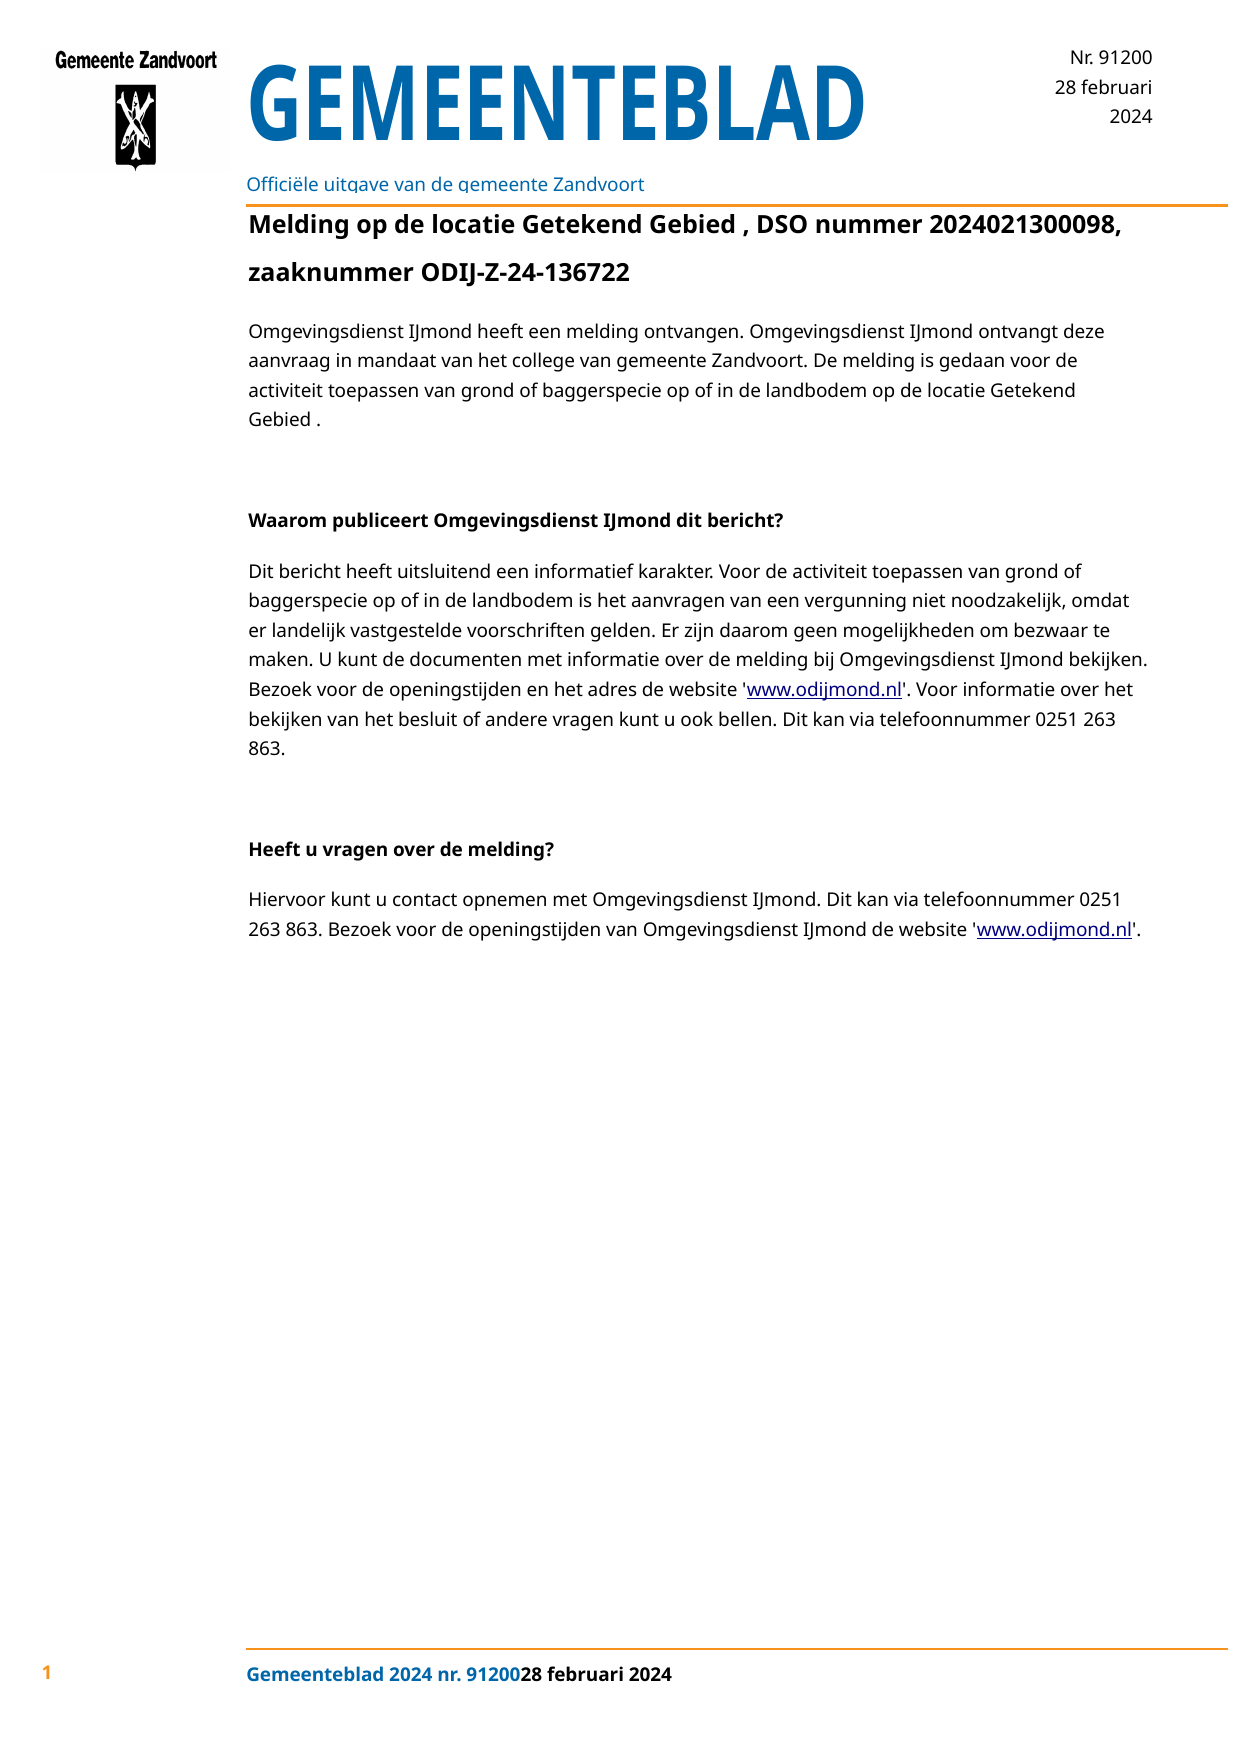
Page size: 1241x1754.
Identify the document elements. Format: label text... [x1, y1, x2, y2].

text Dit bericht heeft uitsluitend een informatief karakter. Voor de activiteit toepassen van grond of baggerspecie op of in de landbodem is het aanvragen van een vergunning niet noodzakelijk, omdat er landelijk vastgestelde voorschriften gelden. Er zijn daarom geen mogelijkheden om bezwaar te maken. U kunt de documenten met informatie over de melding bij Omgevingsdienst IJmond bekijken. Bezoek voor de openingstijden en het adres de website 'www.odijmond.nl'. Voor informatie over het bekijken van het besluit of andere vragen kunt u ook bellen. Dit kan via telefoonnummer 0251 263 863. [248, 558, 1152, 761]
text Waarom publiceert Omgevingsdienst IJmond dit bericht? [248, 507, 1152, 533]
text Hiervoor kunt u contact opnemen met Omgevingsdienst IJmond. Dit kan via telefoonnummer 0251 263 863. Bezoek voor de openingstijden van Omgevingsdienst IJmond de website 'www.odijmond.nl'. [248, 887, 1152, 942]
text Melding op de locatie Getekend Gebied , DSO nummer 2024021300098, zaaknummer ODIJ-Z-24-136722 [248, 207, 1152, 288]
text Omgevingsdienst IJmond heeft een melding ontvangen. Omgevingsdienst IJmond ontvangt deze aanvraag in mandaat van het college van gemeente Zandvoort. De melding is gedaan voor de activiteit toepassen van grond of baggerspecie op of in de landbodem op de locatie Getekend Gebied . [248, 318, 1152, 432]
text Heeft u vragen over de melding? [248, 836, 1152, 862]
picture [41, 47, 231, 172]
